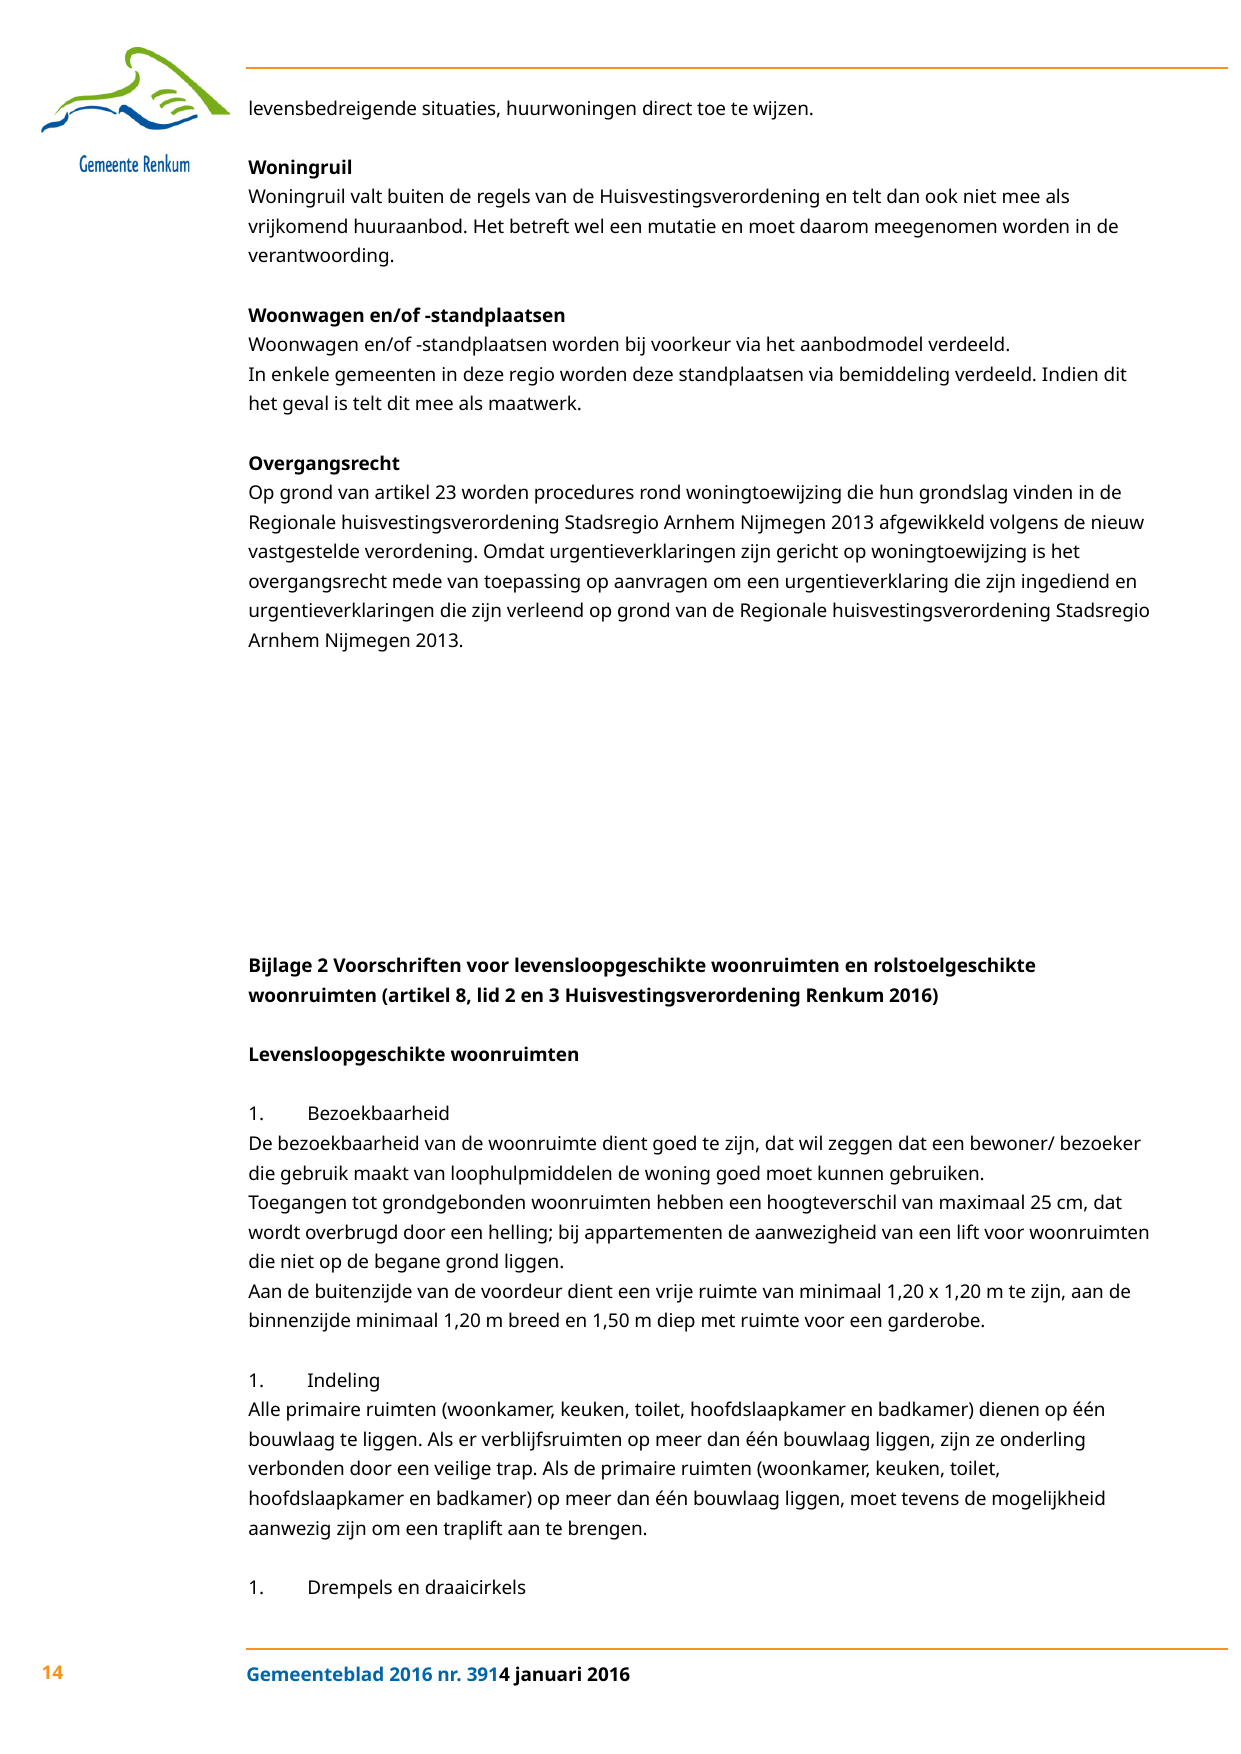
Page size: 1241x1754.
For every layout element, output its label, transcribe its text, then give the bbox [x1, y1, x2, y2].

list Drempels en draaicirkels [248, 1574, 1152, 1600]
text In enkele gemeenten in deze regio worden deze standplaatsen via bemiddeling verdeeld. Indien dit het geval is telt dit mee als maatwerk. [248, 361, 1152, 416]
text woonruimten (artikel 8, lid 2 en 3 Huisvestingsverordening Renkum 2016) [248, 982, 1152, 1008]
text Woningruil [248, 154, 1152, 180]
text De bezoekbaarheid van de woonruimte dient goed te zijn, dat wil zeggen dat een bewoner/ bezoeker die gebruik maakt van loophulpmiddelen de woning goed moet kunnen gebruiken. [248, 1130, 1152, 1186]
text Overgangsrecht [248, 450, 1152, 476]
text Woonwagen en/of -standplaatsen [248, 302, 1152, 328]
text levensbedreigende situaties, huurwoningen direct toe te wijzen. [248, 95, 1152, 121]
text Woningruil valt buiten de regels van de Huisvestingsverordening en telt dan ook niet mee als vrijkomend huuraanbod. Het betreft wel een mutatie en moet daarom meegenomen worden in de verantwoording. [248, 183, 1152, 268]
list Bezoekbaarheid [248, 1101, 1152, 1126]
text Op grond van artikel 23 worden procedures rond woningtoewijzing die hun grondslag vinden in de Regionale huisvestingsverordening Stadsregio Arnhem Nijmegen 2013 afgewikkeld volgens de nieuw vastgestelde verordening. Omdat urgentieverklaringen zijn gericht op woningtoewijzing is het overgangsrecht mede van toepassing op aanvragen om een urgentieverklaring die zijn ingediend en urgentieverklaringen die zijn verleend op grond van de Regionale huisvestingsverordening Stadsregio Arnhem Nijmegen 2013. [248, 479, 1152, 653]
picture [41, 47, 231, 172]
text Aan de buitenzijde van de voordeur dient een vrije ruimte van minimaal 1,20 x 1,20 m te zijn, aan de binnenzijde minimaal 1,20 m breed en 1,50 m diep met ruimte voor een garderobe. [248, 1278, 1152, 1333]
text Levensloopgeschikte woonruimten [248, 1041, 1152, 1067]
text Woonwagen en/of -standplaatsen worden bij voorkeur via het aanbodmodel verdeeld. [248, 331, 1152, 357]
text Bijlage 2 Voorschriften voor levensloopgeschikte woonruimten en rolstoelgeschikte [248, 953, 1152, 978]
list Indeling [248, 1367, 1152, 1393]
text Toegangen tot grondgebonden woonruimten hebben een hoogteverschil van maximaal 25 cm, dat wordt overbrugd door een helling; bij appartementen de aanwezigheid van een lift voor woonruimten die niet op de begane grond liggen. [248, 1189, 1152, 1274]
text Alle primaire ruimten (woonkamer, keuken, toilet, hoofdslaapkamer en badkamer) dienen op één bouwlaag te liggen. Als er verblijfsruimten op meer dan één bouwlaag liggen, zijn ze onderling verbonden door een veilige trap. Als de primaire ruimten (woonkamer, keuken, toilet, hoofdslaapkamer en badkamer) op meer dan één bouwlaag liggen, moet tevens de mogelijkheid aanwezig zijn om een traplift aan te brengen. [248, 1396, 1152, 1541]
